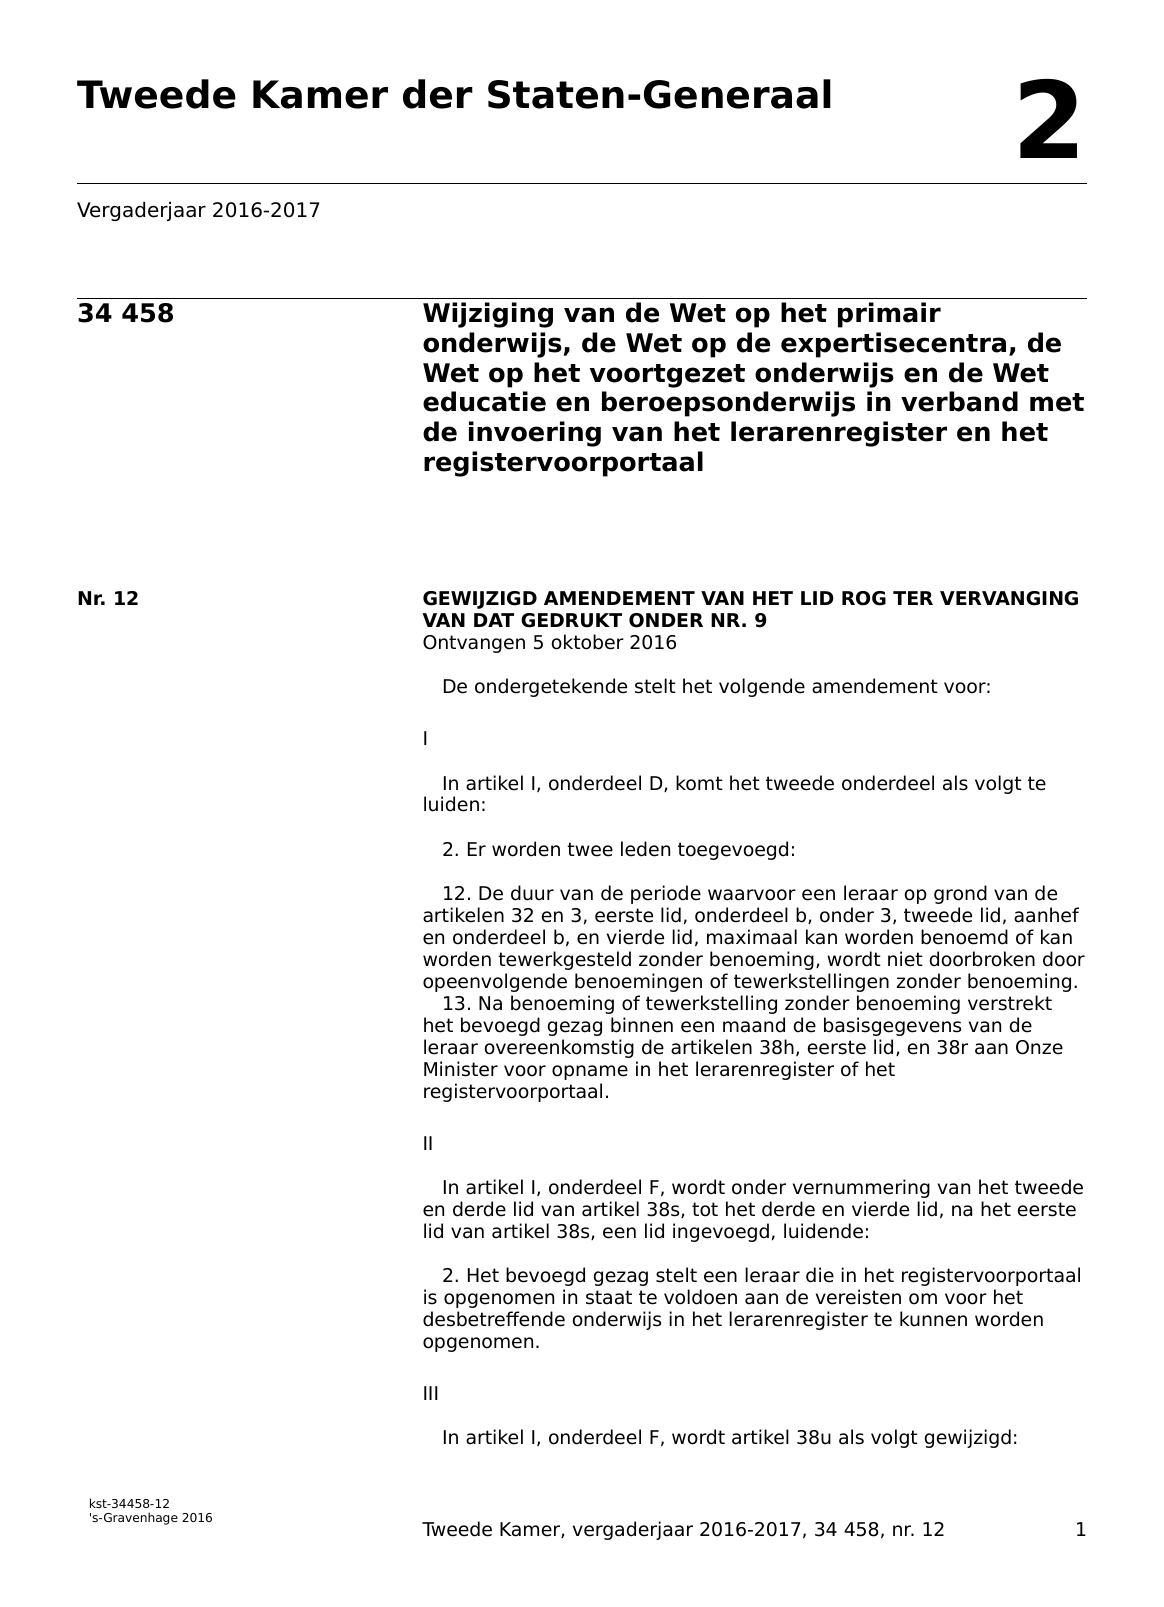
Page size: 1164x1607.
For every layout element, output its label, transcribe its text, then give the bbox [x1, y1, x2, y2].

text kst-34458-12 [88, 1497, 323, 1511]
text De ondergetekende stelt het volgende amendement voor: [422, 676, 1087, 698]
text 's-Gravenhage 2016 [88, 1511, 323, 1525]
text 12. De duur van de periode waarvoor een leraar op grond van de artikelen 32 en 3, eerste lid, onderdeel b, onder 3, tweede lid, aanhef en onderdeel b, en vierde lid, maximaal kan worden benoemd of kan worden tewerkgesteld zonder benoeming, wordt niet doorbroken door opeenvolgende benoemingen of tewerkstellingen zonder benoeming. [422, 883, 1087, 993]
text 13. Na benoeming of tewerkstelling zonder benoeming verstrekt het bevoegd gezag binnen een maand de basisgegevens van de leraar overeenkomstig de artikelen 38h, eerste lid, en 38r aan Onze Minister voor opname in het lerarenregister of het registervoorportaal. [422, 993, 1087, 1102]
subtitle 34 458 Wijziging van de Wet op het primair onderwijs, de Wet op de expertisecentra, de Wet op het voortgezet onderwijs en de Wet educatie en beroepsonderwijs in verband met de invoering van het lerarenregister en het registervoorportaal [77, 299, 1087, 477]
subtitle Nr. 12 GEWIJZIGD AMENDEMENT VAN HET LID ROG TER VERVANGING VAN DAT GEDRUKT ONDER NR. 9 [77, 588, 1087, 632]
text 2. Er worden twee leden toegevoegd: [422, 838, 1087, 861]
subtitle III [422, 1383, 1087, 1405]
table_cell Vergaderjaar 2016-2017 [77, 184, 1087, 298]
text In artikel I, onderdeel F, wordt artikel 38u als volgt gewijzigd: [422, 1427, 1087, 1449]
table_header Tweede Kamer der Staten-Generaal [77, 59, 886, 183]
text In artikel I, onderdeel D, komt het tweede onderdeel als volgt te luiden: [422, 772, 1087, 816]
text 2. Het bevoegd gezag stelt een leraar die in het registervoorportaal is opgenomen in staat te voldoen aan de vereisten om voor het desbetreffende onderwijs in het lerarenregister te kunnen worden opgenomen. [422, 1265, 1087, 1353]
text In artikel I, onderdeel F, wordt onder vernummering van het tweede en derde lid van artikel 38s, tot het derde en vierde lid, na het eerste lid van artikel 38s, een lid ingevoegd, luidende: [422, 1177, 1087, 1243]
subtitle I [422, 728, 1087, 750]
subtitle II [422, 1132, 1087, 1154]
table_header 2 [886, 59, 1087, 183]
text Ontvangen 5 oktober 2016 [422, 632, 1087, 654]
